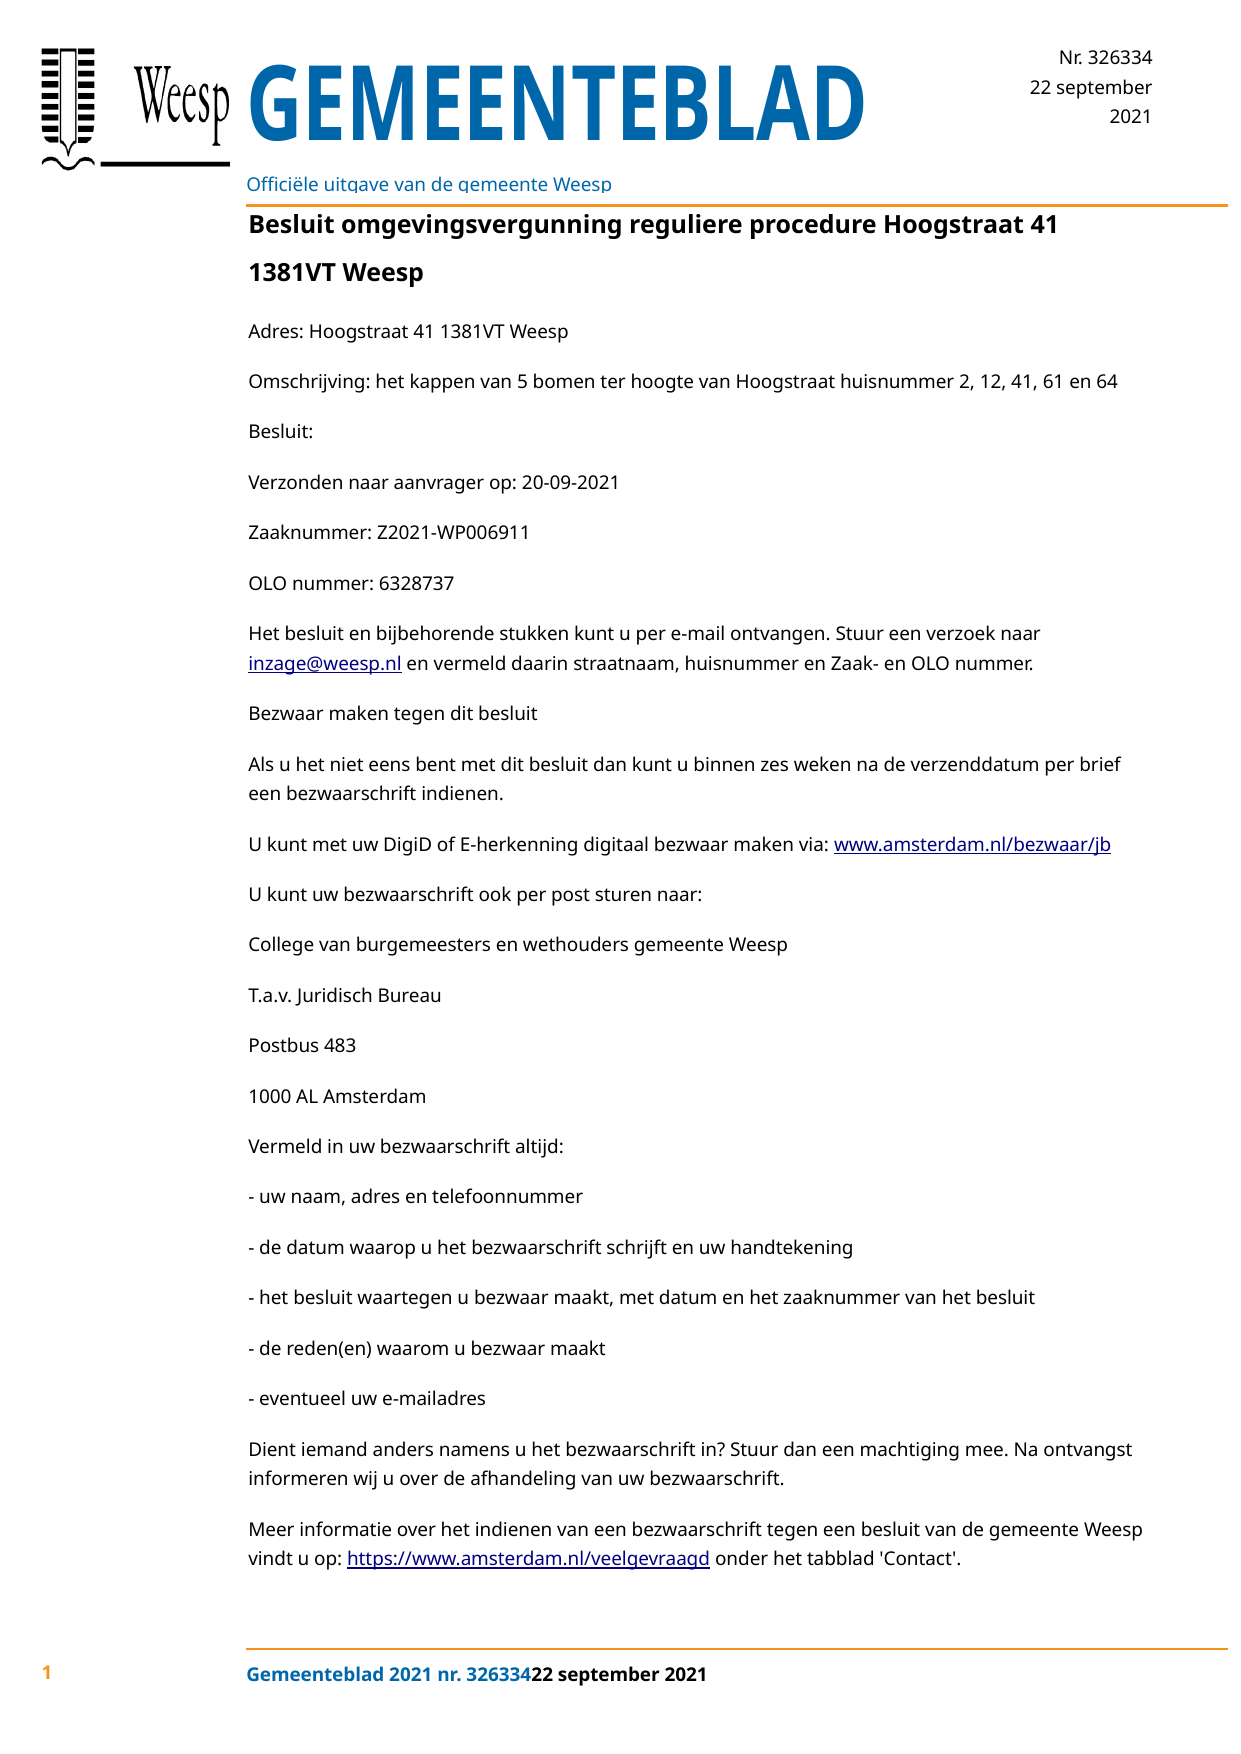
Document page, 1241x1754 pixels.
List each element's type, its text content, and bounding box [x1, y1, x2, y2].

text Als u het niet eens bent met dit besluit dan kunt u binnen zes weken na de verzenddatum per brief een bezwaarschrift indienen. [248, 751, 1152, 806]
text Zaaknummer: Z2021-WP006911 [248, 519, 1152, 545]
text Dient iemand anders namens u het bezwaarschrift in? Stuur dan een machtiging mee. Na ontvangst informeren wij u over de afhandeling van uw bezwaarschrift. [248, 1436, 1152, 1491]
text Meer informatie over het indienen van een bezwaarschrift tegen een besluit van de gemeente Weesp vindt u op: https://www.amsterdam.nl/veelgevraagd onder het tabblad 'Contact'. [248, 1516, 1152, 1571]
text Besluit omgevingsvergunning reguliere procedure Hoogstraat 41 1381VT Weesp [248, 207, 1152, 288]
picture [41, 47, 231, 172]
text Omschrijving: het kappen van 5 bomen ter hoogte van Hoogstraat huisnummer 2, 12, 41, 61 en 64 [248, 368, 1152, 394]
text College van burgemeesters en wethouders gemeente Weesp [248, 932, 1152, 957]
text - uw naam, adres en telefoonnummer [248, 1184, 1152, 1209]
text Adres: Hoogstraat 41 1381VT Weesp [248, 318, 1152, 344]
text Vermeld in uw bezwaarschrift altijd: [248, 1133, 1152, 1159]
text Postbus 483 [248, 1032, 1152, 1058]
text Besluit: [248, 419, 1152, 444]
text - het besluit waartegen u bezwaar maakt, met datum en het zaaknummer van het besluit [248, 1284, 1152, 1310]
text Het besluit en bijbehorende stukken kunt u per e-mail ontvangen. Stuur een verzoek naar inzage@weesp.nl en vermeld daarin straatnaam, huisnummer en Zaak- en OLO nummer. [248, 620, 1152, 676]
text U kunt met uw DigiD of E-herkenning digitaal bezwaar maken via: www.amsterdam.nl/bezwaar/jb [248, 831, 1152, 857]
text Verzonden naar aanvrager op: 20-09-2021 [248, 469, 1152, 495]
text - eventueel uw e-mailadres [248, 1385, 1152, 1411]
text - de datum waarop u het bezwaarschrift schrijft en uw handtekening [248, 1234, 1152, 1260]
text Bezwaar maken tegen dit besluit [248, 700, 1152, 726]
text U kunt uw bezwaarschrift ook per post sturen naar: [248, 881, 1152, 907]
text 1000 AL Amsterdam [248, 1083, 1152, 1109]
text - de reden(en) waarom u bezwaar maakt [248, 1335, 1152, 1361]
text T.a.v. Juridisch Bureau [248, 982, 1152, 1008]
text OLO nummer: 6328737 [248, 570, 1152, 596]
